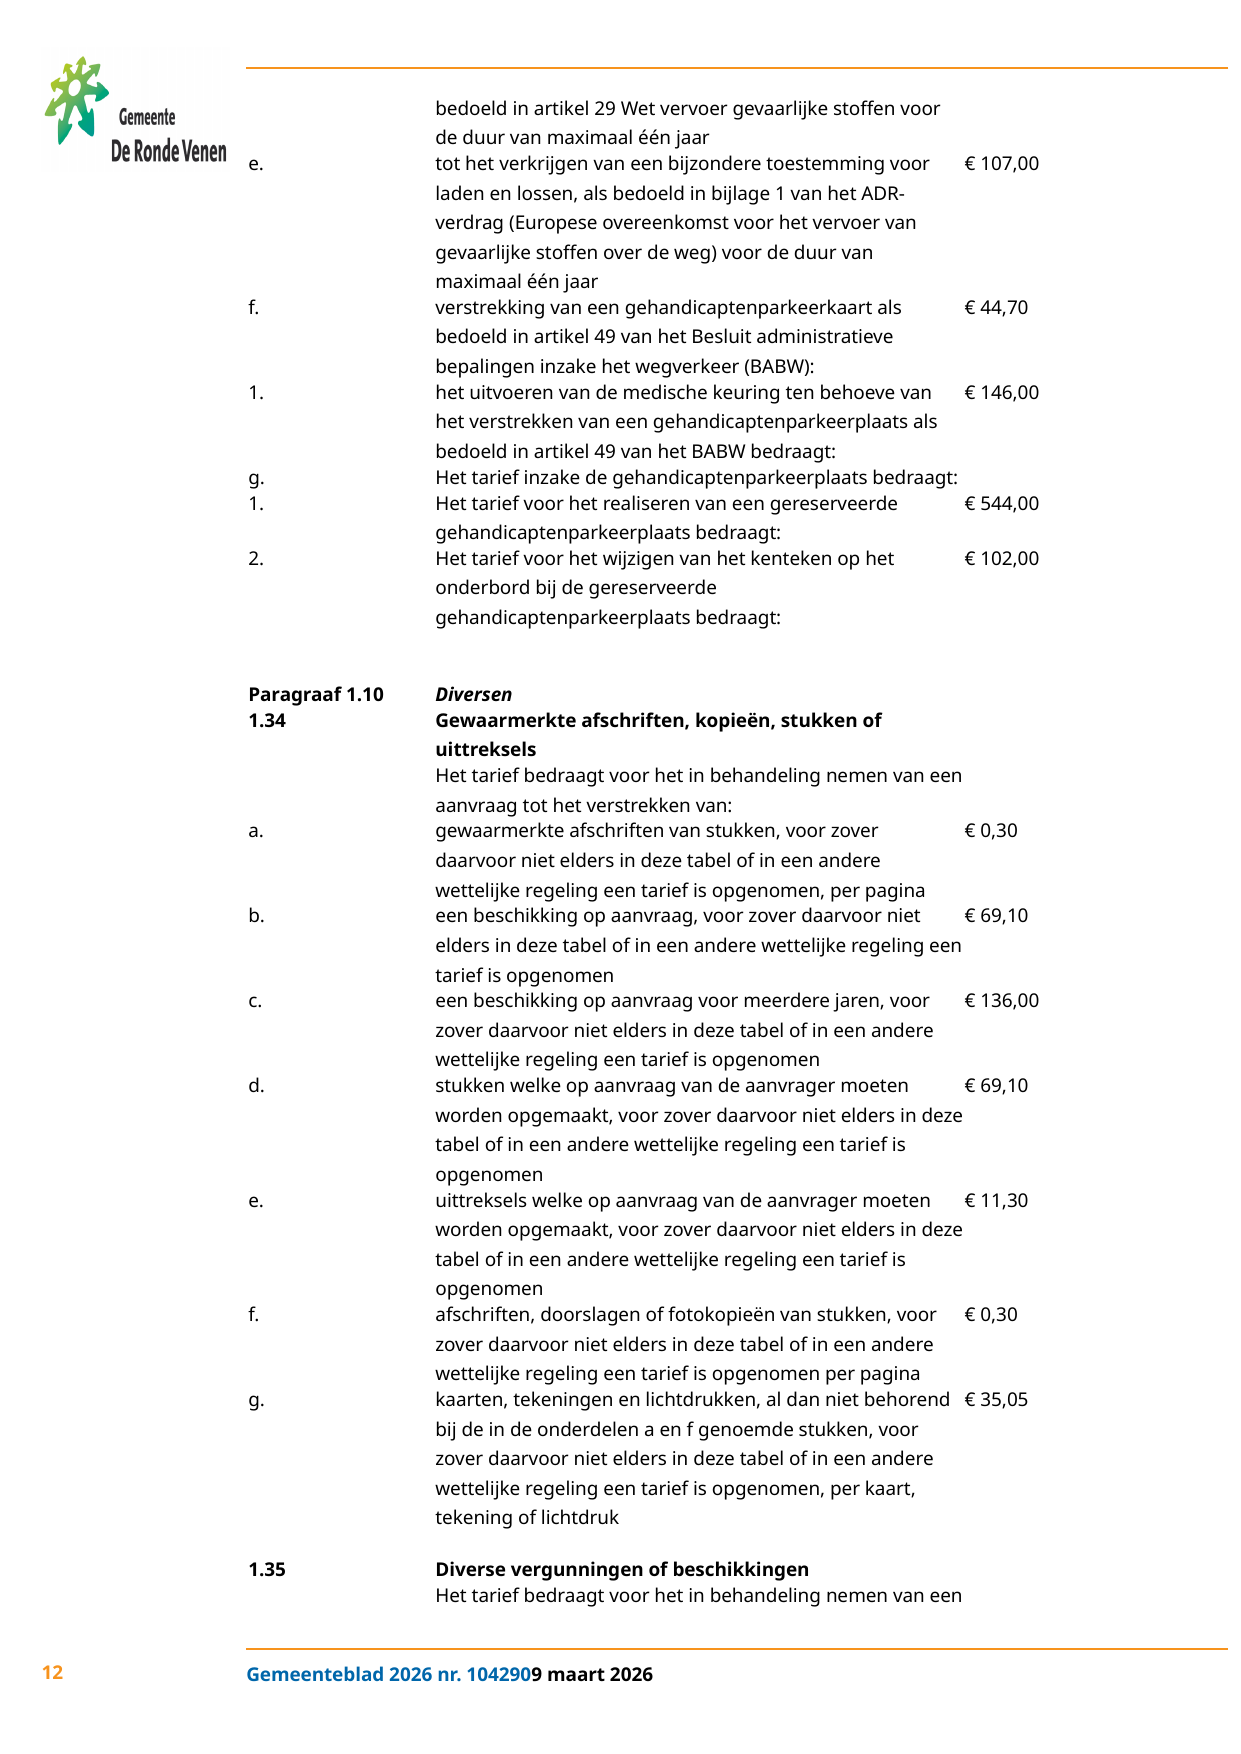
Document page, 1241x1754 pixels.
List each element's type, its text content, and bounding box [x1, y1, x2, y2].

table_cell [435, 656, 964, 681]
picture [41, 47, 231, 172]
table_cell € 146,00 [964, 379, 1152, 464]
table_cell [248, 630, 435, 656]
table_cell [964, 1556, 1152, 1582]
table_cell f. [248, 1301, 435, 1386]
table_cell e. [248, 150, 435, 294]
table_cell [248, 1530, 435, 1556]
table_cell 1. [248, 379, 435, 464]
table_cell 1. [248, 490, 435, 545]
table_cell 2. [248, 545, 435, 630]
table_cell [248, 1582, 435, 1607]
table_cell Diversen [435, 681, 964, 707]
table_cell € 0,30 [964, 818, 1152, 903]
table_cell [964, 707, 1152, 762]
table_cell Het tarief voor het realiseren van een gereserveerde gehandicaptenparkeerplaats bedraagt: [435, 490, 964, 545]
table_cell [248, 656, 435, 681]
table_cell [248, 763, 435, 818]
table_cell Gewaarmerkte afschriften, kopieën, stukken of uittreksels [435, 707, 964, 762]
table_cell Paragraaf 1.10 [248, 681, 435, 707]
table_cell € 69,10 [964, 903, 1152, 987]
table_cell € 11,30 [964, 1187, 1152, 1301]
table_cell c. [248, 988, 435, 1072]
table_cell € 35,05 [964, 1386, 1152, 1530]
table_cell [964, 681, 1152, 707]
table_cell uittreksels welke op aanvraag van de aanvrager moeten worden opgemaakt, voor zover daarvoor niet elders in deze tabel of in een andere wettelijke regeling een tarief is opgenomen [435, 1187, 964, 1301]
table_cell tot het verkrijgen van een bijzondere toestemming voor laden en lossen, als bedoeld in bijlage 1 van het ADR-verdrag (Europese overeenkomst voor het vervoer van gevaarlijke stoffen over de weg) voor de duur van maximaal één jaar [435, 150, 964, 294]
table_cell 1.34 [248, 707, 435, 762]
table_cell d. [248, 1073, 435, 1187]
table_cell € 107,00 [964, 150, 1152, 294]
table_cell een beschikking op aanvraag voor meerdere jaren, voor zover daarvoor niet elders in deze tabel of in een andere wettelijke regeling een tarief is opgenomen [435, 988, 964, 1072]
table_cell bedoeld in artikel 29 Wet vervoer gevaarlijke stoffen voor de duur van maximaal één jaar [435, 95, 964, 150]
table_cell [964, 1530, 1152, 1556]
table_cell gewaarmerkte afschriften van stukken, voor zover daarvoor niet elders in deze tabel of in een andere wettelijke regeling een tarief is opgenomen, per pagina [435, 818, 964, 903]
table_cell g. [248, 464, 435, 490]
table_cell [964, 464, 1152, 490]
table_cell [435, 1530, 964, 1556]
table_cell Het tarief inzake de gehandicaptenparkeerplaats bedraagt: [435, 464, 964, 490]
table_cell g. [248, 1386, 435, 1530]
table_cell Het tarief voor het wijzigen van het kenteken op het onderbord bij de gereserveerde gehandicaptenparkeerplaats bedraagt: [435, 545, 964, 630]
table_cell [964, 95, 1152, 150]
table_cell [248, 95, 435, 150]
table_cell e. [248, 1187, 435, 1301]
table_cell [964, 630, 1152, 656]
table_cell [964, 656, 1152, 681]
table_cell € 102,00 [964, 545, 1152, 630]
table_cell € 69,10 [964, 1073, 1152, 1187]
table_cell het uitvoeren van de medische keuring ten behoeve van het verstrekken van een gehandicaptenparkeerplaats als bedoeld in artikel 49 van het BABW bedraagt: [435, 379, 964, 464]
table_cell 1.35 [248, 1556, 435, 1582]
table_cell Het tarief bedraagt voor het in behandeling nemen van een aanvraag tot het verstrekken van: [435, 763, 964, 818]
table_cell [964, 763, 1152, 818]
table_cell € 0,30 [964, 1301, 1152, 1386]
table_cell [964, 1582, 1152, 1607]
table_cell € 544,00 [964, 490, 1152, 545]
table_cell f. [248, 294, 435, 379]
table_cell kaarten, tekeningen en lichtdrukken, al dan niet behorend bij de in de onderdelen a en f genoemde stukken, voor zover daarvoor niet elders in deze tabel of in een andere wettelijke regeling een tarief is opgenomen, per kaart, tekening of lichtdruk [435, 1386, 964, 1530]
table_cell stukken welke op aanvraag van de aanvrager moeten worden opgemaakt, voor zover daarvoor niet elders in deze tabel of in een andere wettelijke regeling een tarief is opgenomen [435, 1073, 964, 1187]
table_cell b. [248, 903, 435, 987]
table_cell een beschikking op aanvraag, voor zover daarvoor niet elders in deze tabel of in een andere wettelijke regeling een tarief is opgenomen [435, 903, 964, 987]
table_cell verstrekking van een gehandicaptenparkeerkaart als bedoeld in artikel 49 van het Besluit administratieve bepalingen inzake het wegverkeer (BABW): [435, 294, 964, 379]
table_cell € 44,70 [964, 294, 1152, 379]
table_cell Het tarief bedraagt voor het in behandeling nemen van een [435, 1582, 964, 1607]
table_cell [435, 630, 964, 656]
table_cell € 136,00 [964, 988, 1152, 1072]
table_cell afschriften, doorslagen of fotokopieën van stukken, voor zover daarvoor niet elders in deze tabel of in een andere wettelijke regeling een tarief is opgenomen per pagina [435, 1301, 964, 1386]
table_cell Diverse vergunningen of beschikkingen [435, 1556, 964, 1582]
table_cell a. [248, 818, 435, 903]
